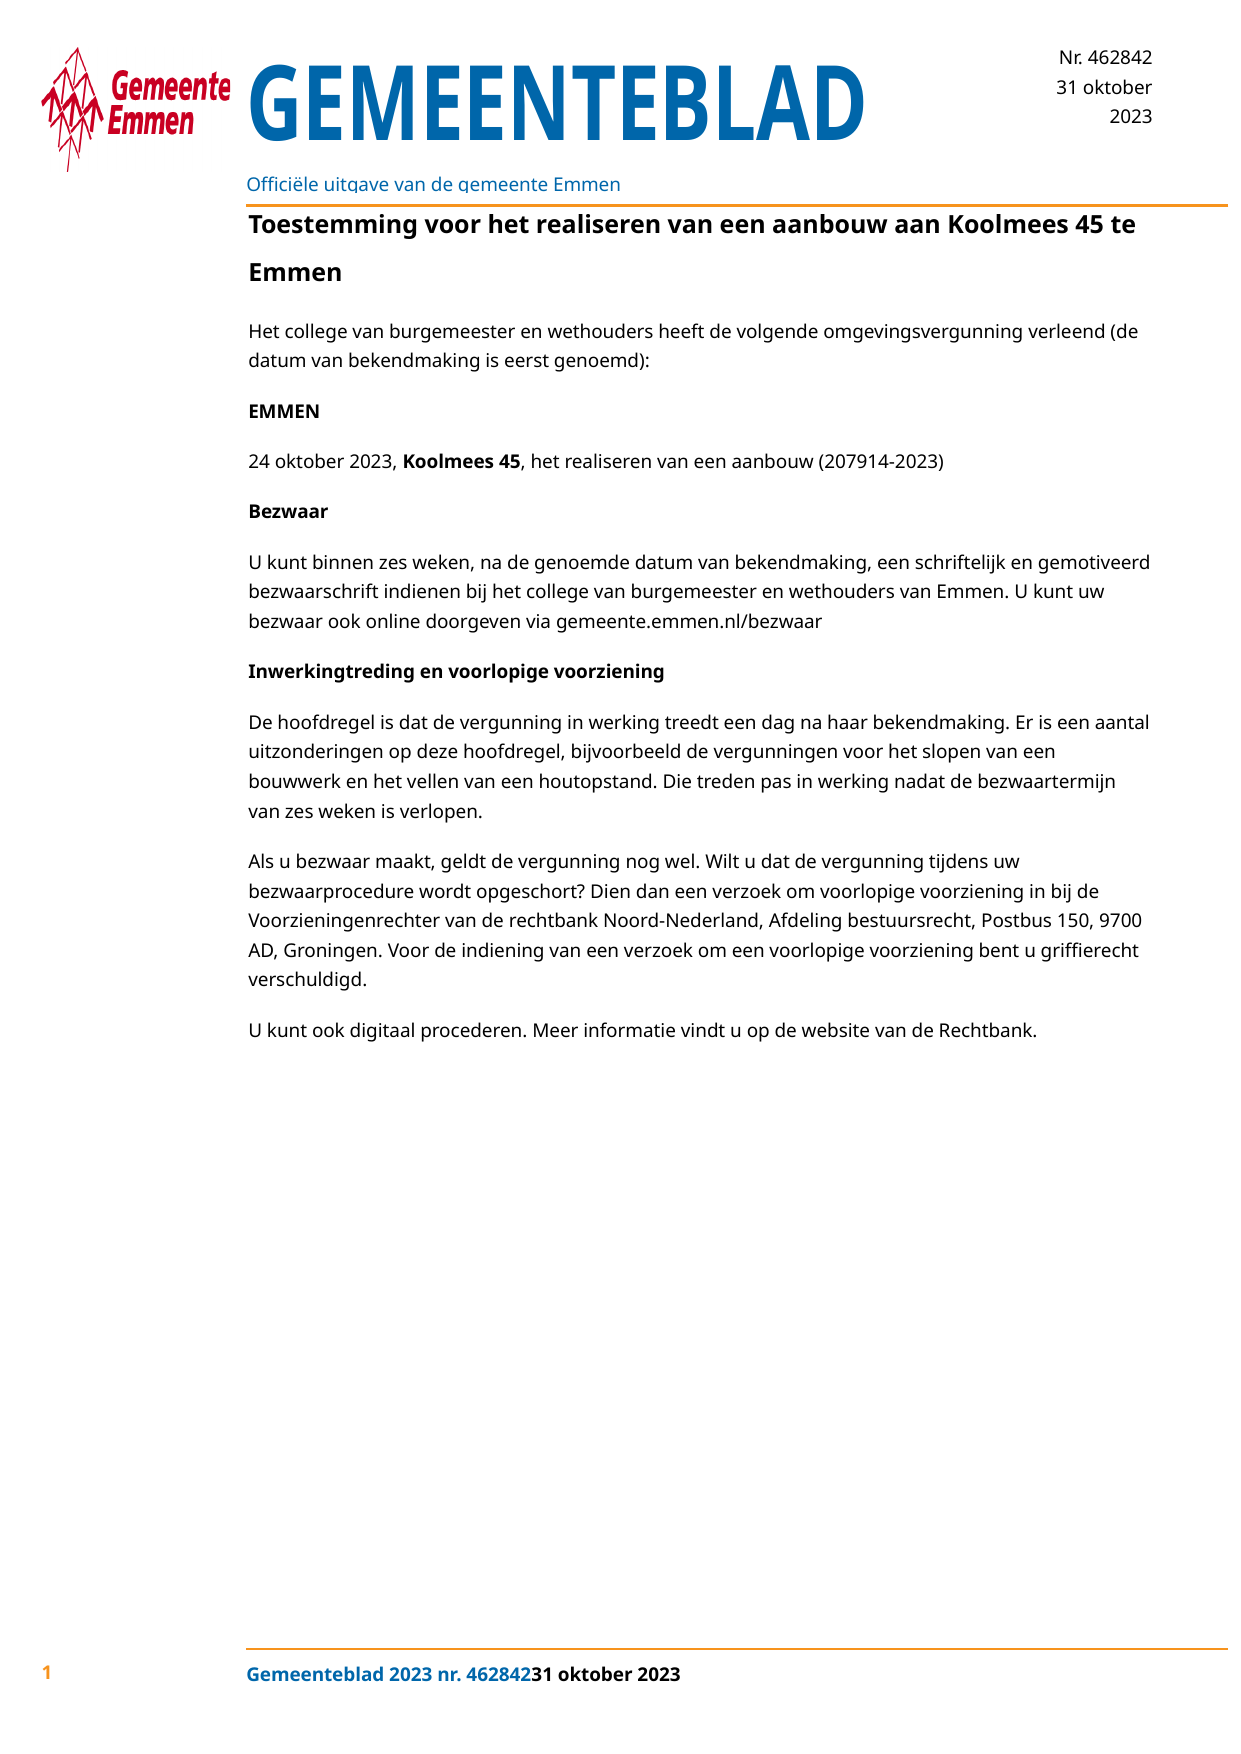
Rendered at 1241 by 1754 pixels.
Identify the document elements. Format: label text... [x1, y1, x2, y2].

text Inwerkingtreding en voorlopige voorziening [248, 659, 1152, 684]
text U kunt binnen zes weken, na de genoemde datum van bekendmaking, een schriftelijk en gemotiveerd bezwaarschrift indienen bij het college van burgemeester en wethouders van Emmen. U kunt uw bezwaar ook online doorgeven via gemeente.emmen.nl/bezwaar [248, 549, 1152, 634]
text U kunt ook digitaal procederen. Meer informatie vindt u op de website van de Rechtbank. [248, 1017, 1152, 1043]
text Toestemming voor het realiseren van een aanbouw aan Koolmees 45 te Emmen [248, 207, 1152, 288]
text 24 oktober 2023, Koolmees 45, het realiseren van een aanbouw (207914-2023) [248, 448, 1152, 474]
text Als u bezwaar maakt, geldt de vergunning nog wel. Wilt u dat de vergunning tijdens uw bezwaarprocedure wordt opgeschort? Dien dan een verzoek om voorlopige voorziening in bij de Voorzieningenrechter van de rechtbank Noord-Nederland, Afdeling bestuursrecht, Postbus 150, 9700 AD, Groningen. Voor de indiening van een verzoek om een voorlopige voorziening bent u griffierecht verschuldigd. [248, 848, 1152, 992]
text De hoofdregel is dat de vergunning in werking treedt een dag na haar bekendmaking. Er is een aantal uitzonderingen op deze hoofdregel, bijvoorbeeld de vergunningen voor het slopen van een bouwwerk en het vellen van een houtopstand. Die treden pas in werking nadat de bezwaartermijn van zes weken is verlopen. [248, 709, 1152, 824]
picture [41, 47, 231, 172]
text Het college van burgemeester en wethouders heeft de volgende omgevingsvergunning verleend (de datum van bekendmaking is eerst genoemd): [248, 318, 1152, 373]
text Bezwaar [248, 499, 1152, 524]
text EMMEN [248, 398, 1152, 424]
